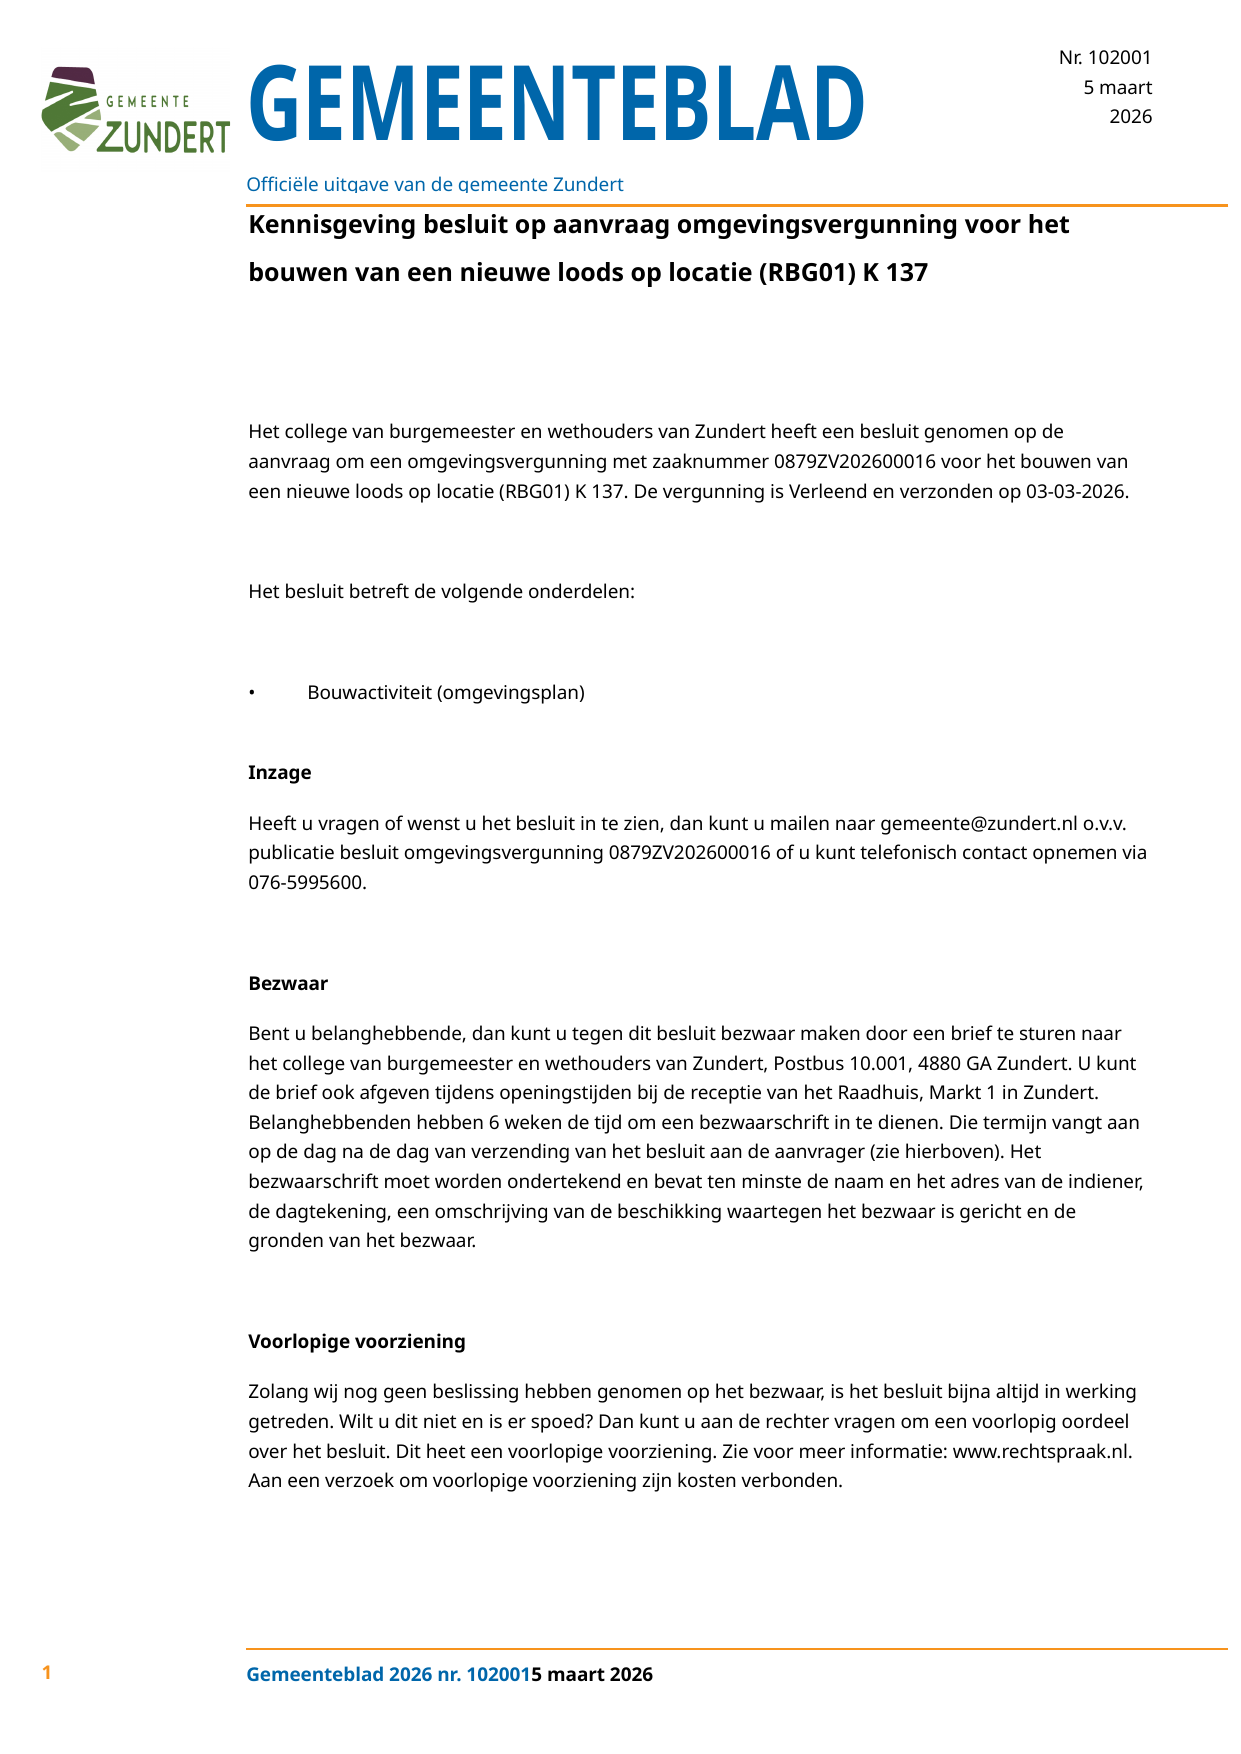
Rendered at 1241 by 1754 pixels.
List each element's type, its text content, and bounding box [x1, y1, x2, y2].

picture [41, 47, 231, 172]
text Het college van burgemeester en wethouders van Zundert heeft een besluit genomen op de aanvraag om een omgevingsvergunning met zaaknummer 0879ZV202600016 voor het bouwen van een nieuwe loods op locatie (RBG01) K 137. De vergunning is Verleend en verzonden op 03-03-2026. [248, 419, 1152, 504]
text Inzage [248, 759, 1152, 785]
text Bent u belanghebbende, dan kunt u tegen dit besluit bezwaar maken door een brief te sturen naar het college van burgemeester en wethouders van Zundert, Postbus 10.001, 4880 GA Zundert. U kunt de brief ook afgeven tijdens openingstijden bij de receptie van het Raadhuis, Markt 1 in Zundert. Belanghebbenden hebben 6 weken de tijd om een bezwaarschrift in te dienen. Die termijn vangt aan op de dag na de dag van verzending van het besluit aan de aanvrager (zie hierboven). Het bezwaarschrift moet worden ondertekend en bevat ten minste de naam en het adres van de indiener, de dagtekening, een omschrijving van de beschikking waartegen het bezwaar is gericht en de gronden van het bezwaar. [248, 1020, 1152, 1253]
text Bezwaar [248, 970, 1152, 996]
text Heeft u vragen of wenst u het besluit in te zien, dan kunt u mailen naar gemeente@zundert.nl o.v.v. publicatie besluit omgevingsvergunning 0879ZV202600016 of u kunt telefonisch contact opnemen via 076-5995600. [248, 810, 1152, 895]
text Zolang wij nog geen beslissing hebben genomen op het bezwaar, is het besluit bijna altijd in werking getreden. Wilt u dit niet en is er spoed? Dan kunt u aan de rechter vragen om een voorlopig oordeel over het besluit. Dit heet een voorlopige voorziening. Zie voor meer informatie: www.rechtspraak.nl. Aan een verzoek om voorlopige voorziening zijn kosten verbonden. [248, 1379, 1152, 1493]
text Het besluit betreft de volgende onderdelen: [248, 579, 1152, 604]
text Voorlopige voorziening [248, 1328, 1152, 1354]
list Bouwactiviteit (omgevingsplan) [248, 679, 1152, 705]
text Kennisgeving besluit op aanvraag omgevingsvergunning voor het bouwen van een nieuwe loods op locatie (RBG01) K 137 [248, 207, 1152, 288]
